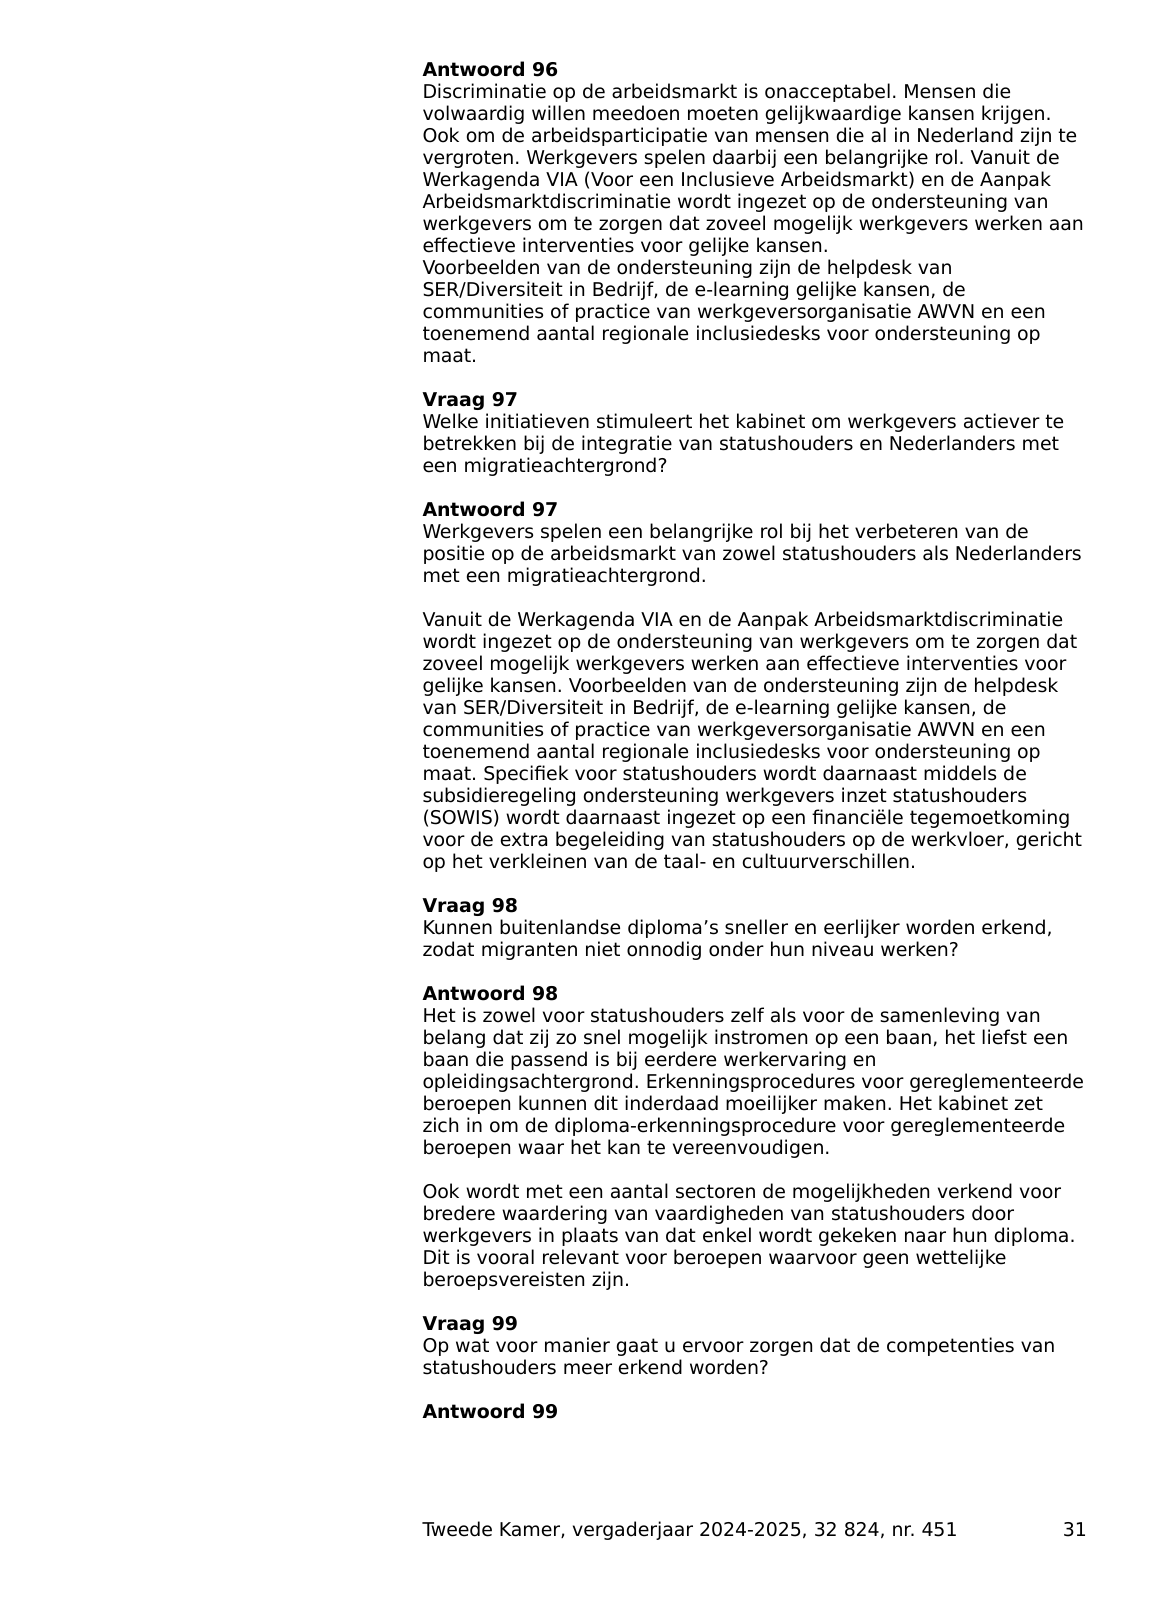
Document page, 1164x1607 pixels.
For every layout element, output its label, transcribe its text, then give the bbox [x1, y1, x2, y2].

text Welke initiatieven stimuleert het kabinet om werkgevers actiever te betrekken bij de integratie van statushouders en Nederlanders met een migratieachtergrond? [422, 411, 1087, 477]
text Vraag 97 [422, 389, 1087, 411]
text Antwoord 97 [422, 499, 1087, 521]
text Voorbeelden van de ondersteuning zijn de helpdesk van SER/Diversiteit in Bedrijf, de e-learning gelijke kansen, de communities of practice van werkgeversorganisatie AWVN en een toenemend aantal regionale inclusiedesks voor ondersteuning op maat. [422, 257, 1087, 367]
text Ook wordt met een aantal sectoren de mogelijkheden verkend voor bredere waardering van vaardigheden van statushouders door werkgevers in plaats van dat enkel wordt gekeken naar hun diploma. Dit is vooral relevant voor beroepen waarvoor geen wettelijke beroepsvereisten zijn. [422, 1181, 1087, 1291]
text Antwoord 98 [422, 983, 1087, 1005]
text Antwoord 96 [422, 59, 1087, 81]
text Vanuit de Werkagenda VIA en de Aanpak Arbeidsmarktdiscriminatie wordt ingezet op de ondersteuning van werkgevers om te zorgen dat zoveel mogelijk werkgevers werken aan effectieve interventies voor gelijke kansen. Voorbeelden van de ondersteuning zijn de helpdesk van SER/Diversiteit in Bedrijf, de e-learning gelijke kansen, de communities of practice van werkgeversorganisatie AWVN en een toenemend aantal regionale inclusiedesks voor ondersteuning op maat. Specifiek voor statushouders wordt daarnaast middels de subsidieregeling ondersteuning werkgevers inzet statushouders (SOWIS) wordt daarnaast ingezet op een financiële tegemoetkoming voor de extra begeleiding van statushouders op de werkvloer, gericht op het verkleinen van de taal- en cultuurverschillen. [422, 609, 1087, 873]
text Het is zowel voor statushouders zelf als voor de samenleving van belang dat zij zo snel mogelijk instromen op een baan, het liefst een baan die passend is bij eerdere werkervaring en opleidingsachtergrond. Erkenningsprocedures voor gereglementeerde beroepen kunnen dit inderdaad moeilijker maken. Het kabinet zet zich in om de diploma-erkenningsprocedure voor gereglementeerde beroepen waar het kan te vereenvoudigen. [422, 1005, 1087, 1159]
text Discriminatie op de arbeidsmarkt is onacceptabel. Mensen die volwaardig willen meedoen moeten gelijkwaardige kansen krijgen. Ook om de arbeidsparticipatie van mensen die al in Nederland zijn te vergroten. Werkgevers spelen daarbij een belangrijke rol. Vanuit de Werkagenda VIA (Voor een Inclusieve Arbeidsmarkt) en de Aanpak Arbeidsmarktdiscriminatie wordt ingezet op de ondersteuning van werkgevers om te zorgen dat zoveel mogelijk werkgevers werken aan effectieve interventies voor gelijke kansen. [422, 81, 1087, 257]
text Vraag 98 [422, 895, 1087, 917]
text Op wat voor manier gaat u ervoor zorgen dat de competenties van statushouders meer erkend worden? [422, 1335, 1087, 1379]
text Werkgevers spelen een belangrijke rol bij het verbeteren van de positie op de arbeidsmarkt van zowel statushouders als Nederlanders met een migratieachtergrond. [422, 521, 1087, 587]
text Kunnen buitenlandse diploma’s sneller en eerlijker worden erkend, zodat migranten niet onnodig onder hun niveau werken? [422, 917, 1087, 961]
text Vraag 99 [422, 1313, 1087, 1335]
text Antwoord 99 [422, 1401, 1087, 1423]
